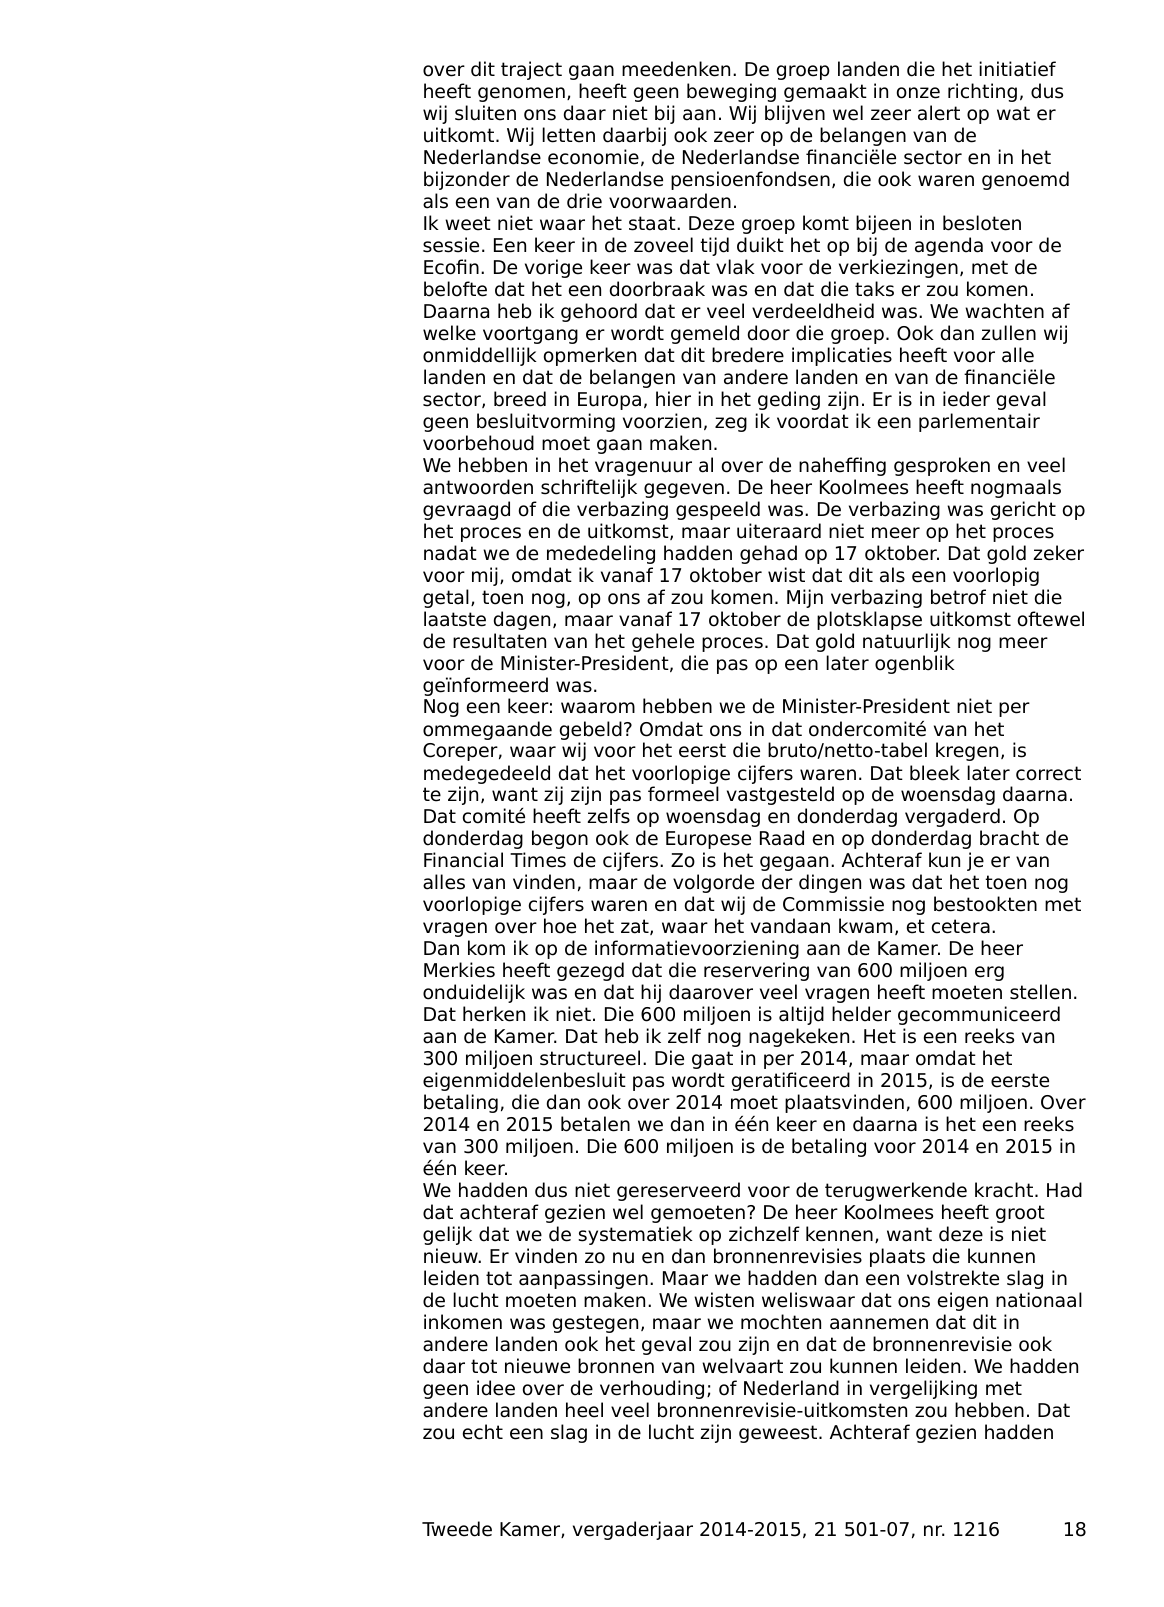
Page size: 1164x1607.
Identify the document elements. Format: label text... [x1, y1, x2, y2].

text over dit traject gaan meedenken. De groep landen die het initiatief heeft genomen, heeft geen beweging gemaakt in onze richting, dus wij sluiten ons daar niet bij aan. Wij blijven wel zeer alert op wat er uitkomt. Wij letten daarbij ook zeer op de belangen van de Nederlandse economie, de Nederlandse financiële sector en in het bijzonder de Nederlandse pensioenfondsen, die ook waren genoemd als een van de drie voorwaarden. [422, 59, 1087, 213]
text Nog een keer: waarom hebben we de Minister-President niet per ommegaande gebeld? Omdat ons in dat ondercomité van het Coreper, waar wij voor het eerst die bruto/netto-tabel kregen, is medegedeeld dat het voorlopige cijfers waren. Dat bleek later correct te zijn, want zij zijn pas formeel vastgesteld op de woensdag daarna. Dat comité heeft zelfs op woensdag en donderdag vergaderd. Op donderdag begon ook de Europese Raad en op donderdag bracht de Financial Times de cijfers. Zo is het gegaan. Achteraf kun je er van alles van vinden, maar de volgorde der dingen was dat het toen nog voorlopige cijfers waren en dat wij de Commissie nog bestookten met vragen over hoe het zat, waar het vandaan kwam, et cetera. [422, 696, 1087, 938]
text Dan kom ik op de informatievoorziening aan de Kamer. De heer Merkies heeft gezegd dat die reservering van 600 miljoen erg onduidelijk was en dat hij daarover veel vragen heeft moeten stellen. Dat herken ik niet. Die 600 miljoen is altijd helder gecommuniceerd aan de Kamer. Dat heb ik zelf nog nagekeken. Het is een reeks van 300 miljoen structureel. Die gaat in per 2014, maar omdat het eigenmiddelenbesluit pas wordt geratificeerd in 2015, is de eerste betaling, die dan ook over 2014 moet plaatsvinden, 600 miljoen. Over 2014 en 2015 betalen we dan in één keer en daarna is het een reeks van 300 miljoen. Die 600 miljoen is de betaling voor 2014 en 2015 in één keer. [422, 938, 1087, 1180]
text Ik weet niet waar het staat. Deze groep komt bijeen in besloten sessie. Een keer in de zoveel tijd duikt het op bij de agenda voor de Ecofin. De vorige keer was dat vlak voor de verkiezingen, met de belofte dat het een doorbraak was en dat die taks er zou komen. Daarna heb ik gehoord dat er veel verdeeldheid was. We wachten af welke voortgang er wordt gemeld door die groep. Ook dan zullen wij onmiddellijk opmerken dat dit bredere implicaties heeft voor alle landen en dat de belangen van andere landen en van de financiële sector, breed in Europa, hier in het geding zijn. Er is in ieder geval geen besluitvorming voorzien, zeg ik voordat ik een parlementair voorbehoud moet gaan maken. [422, 213, 1087, 455]
text We hadden dus niet gereserveerd voor de terugwerkende kracht. Had dat achteraf gezien wel gemoeten? De heer Koolmees heeft groot gelijk dat we de systematiek op zichzelf kennen, want deze is niet nieuw. Er vinden zo nu en dan bronnenrevisies plaats die kunnen leiden tot aanpassingen. Maar we hadden dan een volstrekte slag in de lucht moeten maken. We wisten weliswaar dat ons eigen nationaal inkomen was gestegen, maar we mochten aannemen dat dit in andere landen ook het geval zou zijn en dat de bronnenrevisie ook daar tot nieuwe bronnen van welvaart zou kunnen leiden. We hadden geen idee over de verhouding; of Nederland in vergelijking met andere landen heel veel bronnenrevisie-uitkomsten zou hebben. Dat zou echt een slag in de lucht zijn geweest. Achteraf gezien hadden [422, 1180, 1087, 1444]
text We hebben in het vragenuur al over de naheffing gesproken en veel antwoorden schriftelijk gegeven. De heer Koolmees heeft nogmaals gevraagd of die verbazing gespeeld was. De verbazing was gericht op het proces en de uitkomst, maar uiteraard niet meer op het proces nadat we de mededeling hadden gehad op 17 oktober. Dat gold zeker voor mij, omdat ik vanaf 17 oktober wist dat dit als een voorlopig getal, toen nog, op ons af zou komen. Mijn verbazing betrof niet die laatste dagen, maar vanaf 17 oktober de plotsklapse uitkomst oftewel de resultaten van het gehele proces. Dat gold natuurlijk nog meer voor de Minister-President, die pas op een later ogenblik geïnformeerd was. [422, 455, 1087, 696]
